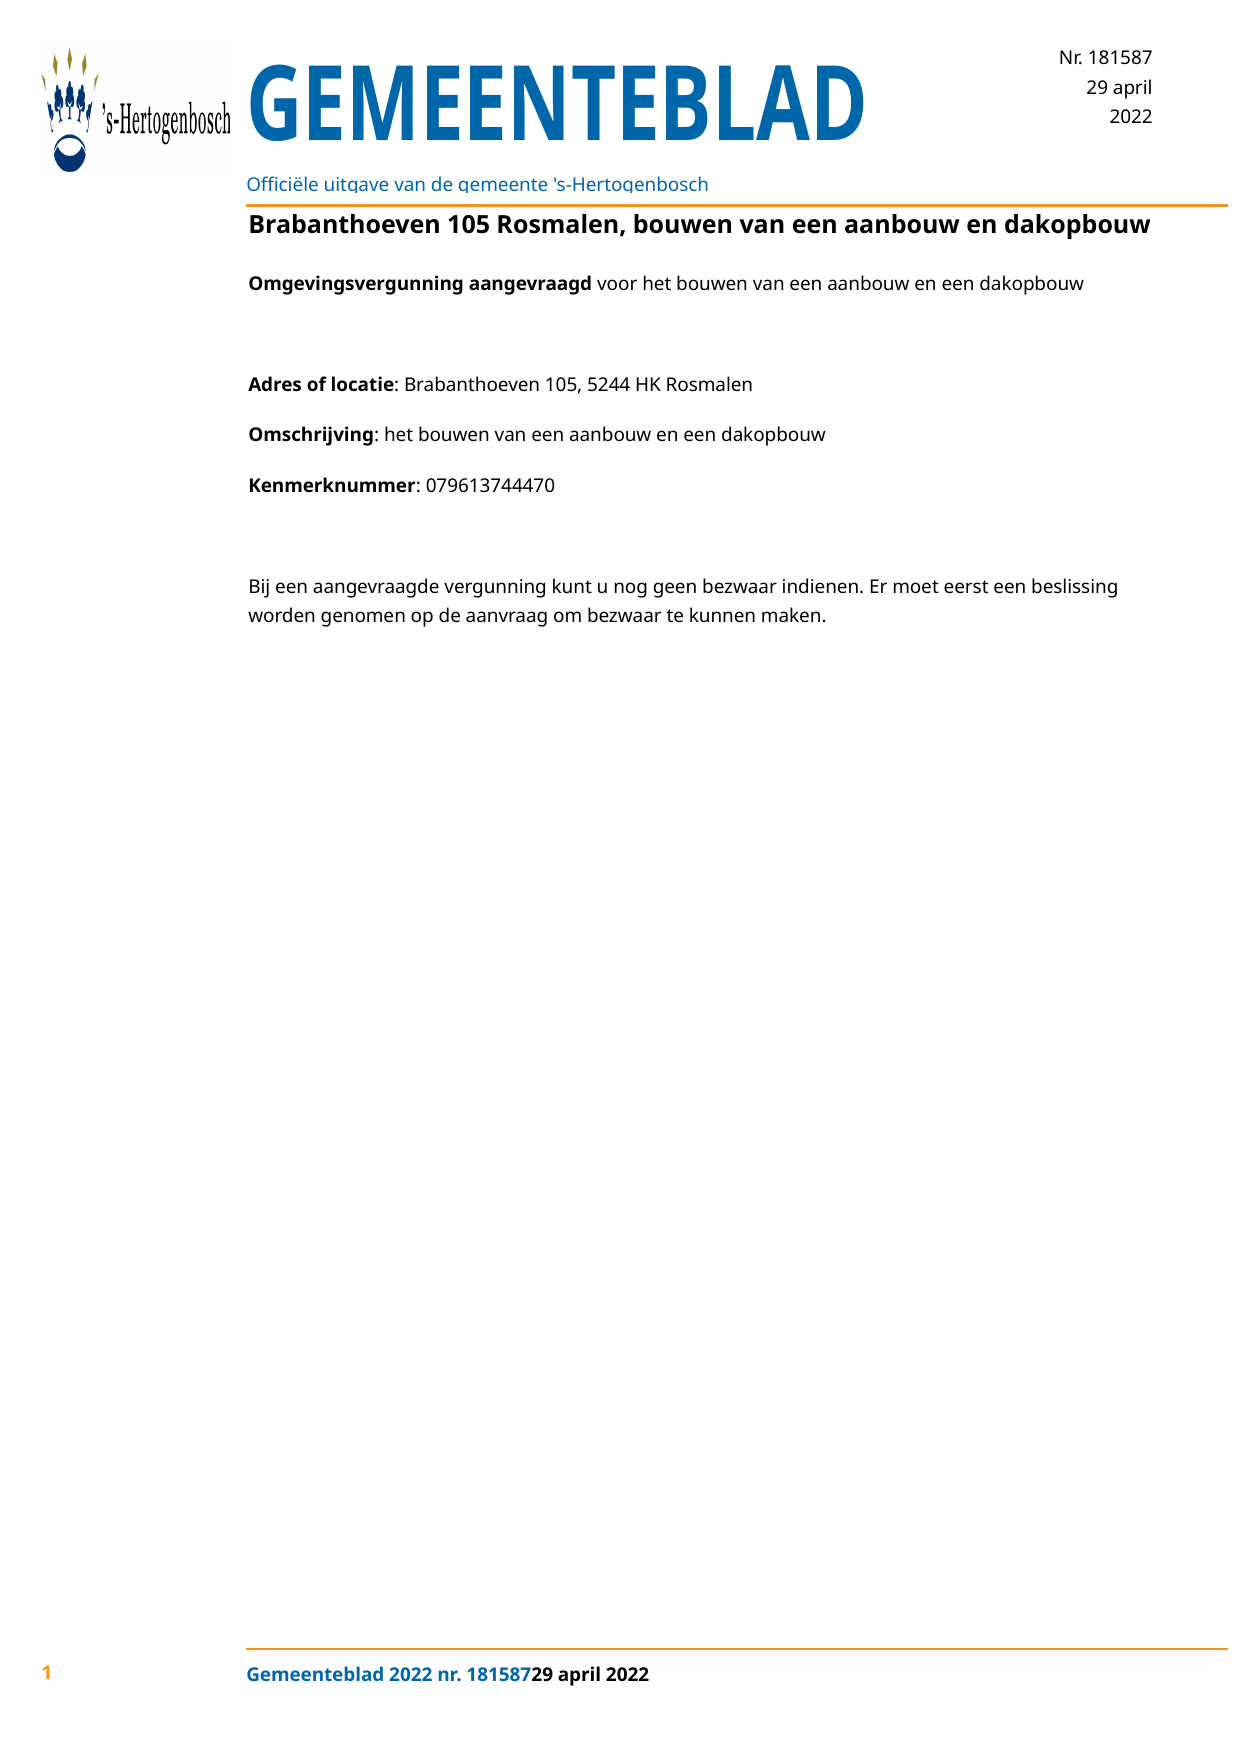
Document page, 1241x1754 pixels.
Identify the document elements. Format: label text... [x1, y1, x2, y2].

text Omschrijving: het bouwen van een aanbouw en een dakopbouw [248, 422, 1152, 447]
text Omgevingsvergunning aangevraagd voor het bouwen van een aanbouw en een dakopbouw [248, 270, 1152, 296]
text Bij een aangevraagde vergunning kunt u nog geen bezwaar indienen. Er moet eerst een beslissing worden genomen op de aanvraag om bezwaar te kunnen maken. [248, 573, 1152, 628]
picture [41, 47, 231, 172]
text Kenmerknummer: 079613744470 [248, 472, 1152, 498]
text Adres of locatie: Brabanthoeven 105, 5244 HK Rosmalen [248, 371, 1152, 397]
text Brabanthoeven 105 Rosmalen, bouwen van een aanbouw en dakopbouw [248, 207, 1152, 241]
